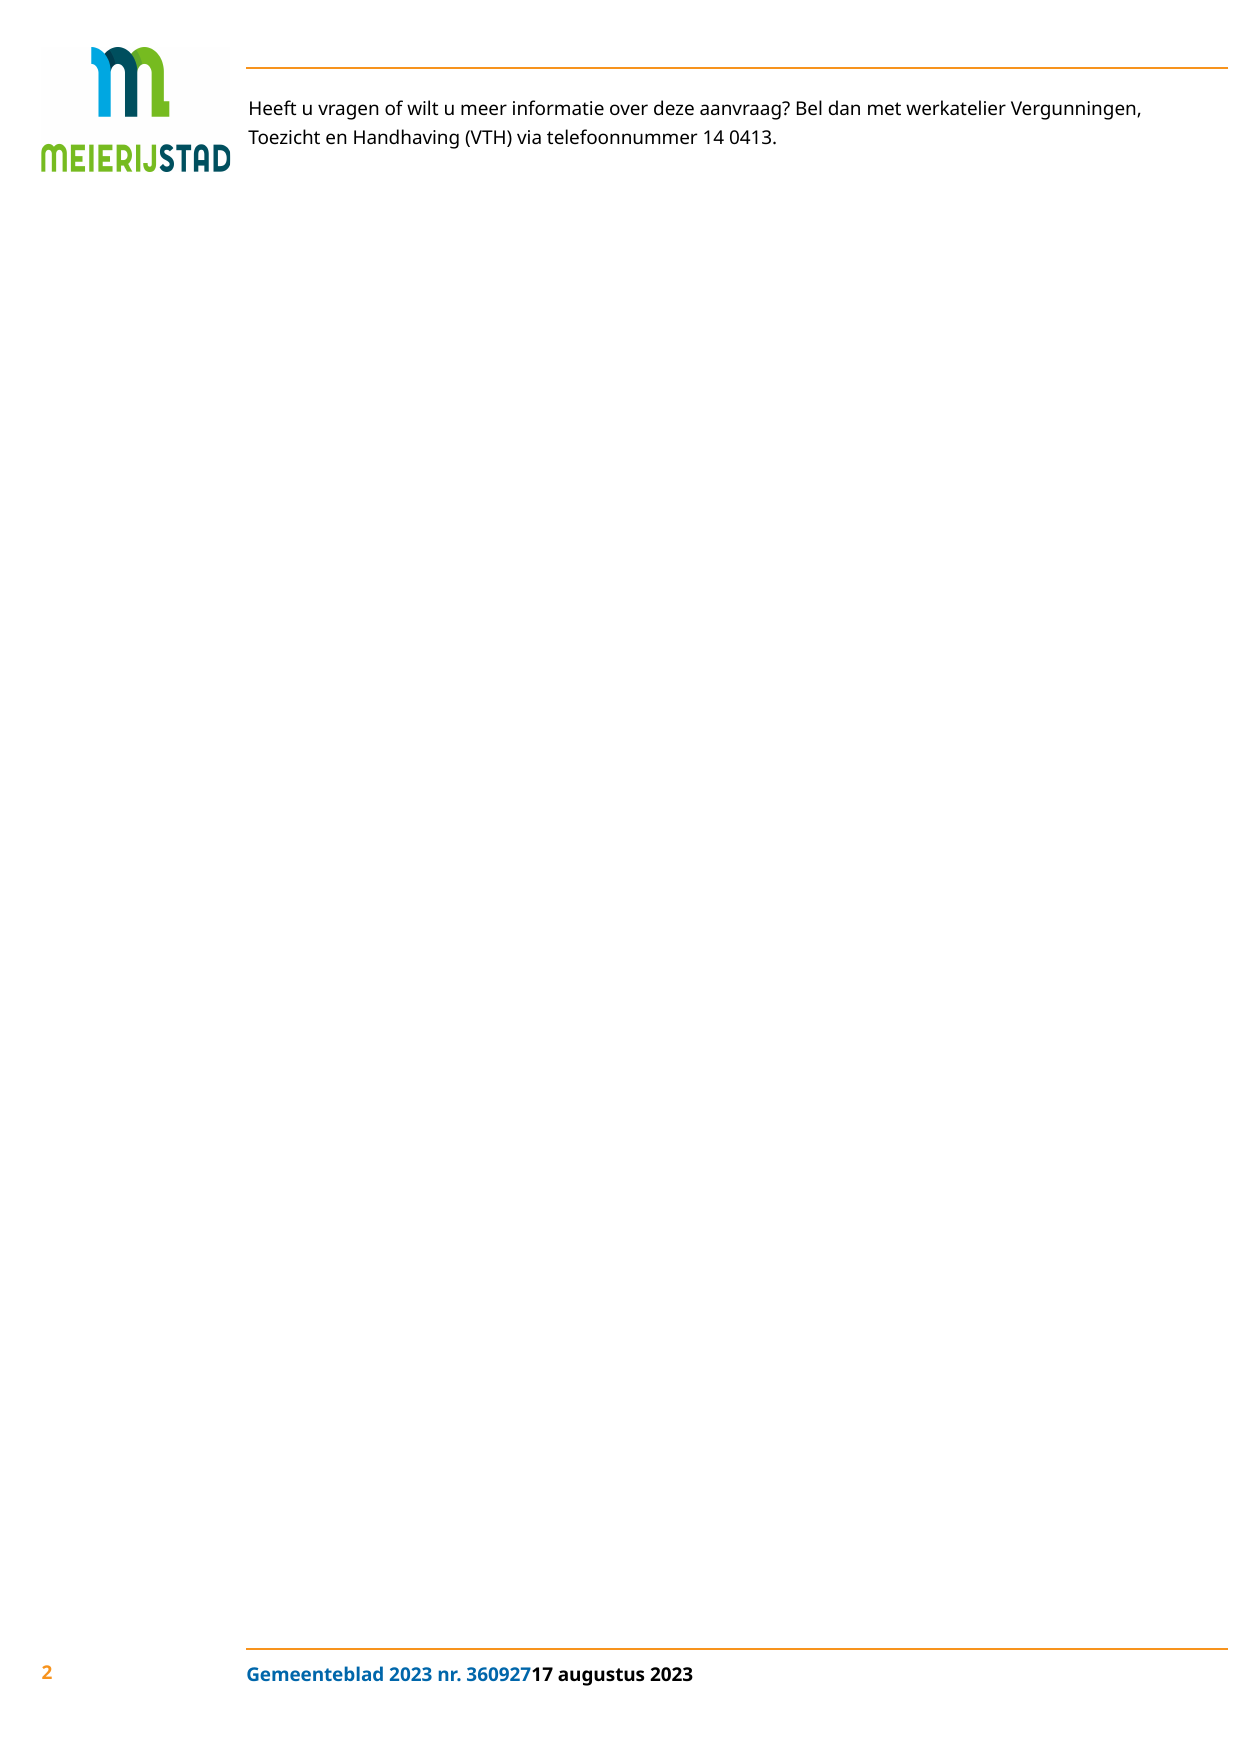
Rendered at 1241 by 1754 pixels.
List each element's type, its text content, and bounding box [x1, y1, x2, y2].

text Heeft u vragen of wilt u meer informatie over deze aanvraag? Bel dan met werkatelier Vergunningen, Toezicht en Handhaving (VTH) via telefoonnummer 14 0413. [248, 95, 1152, 150]
picture [41, 47, 231, 172]
